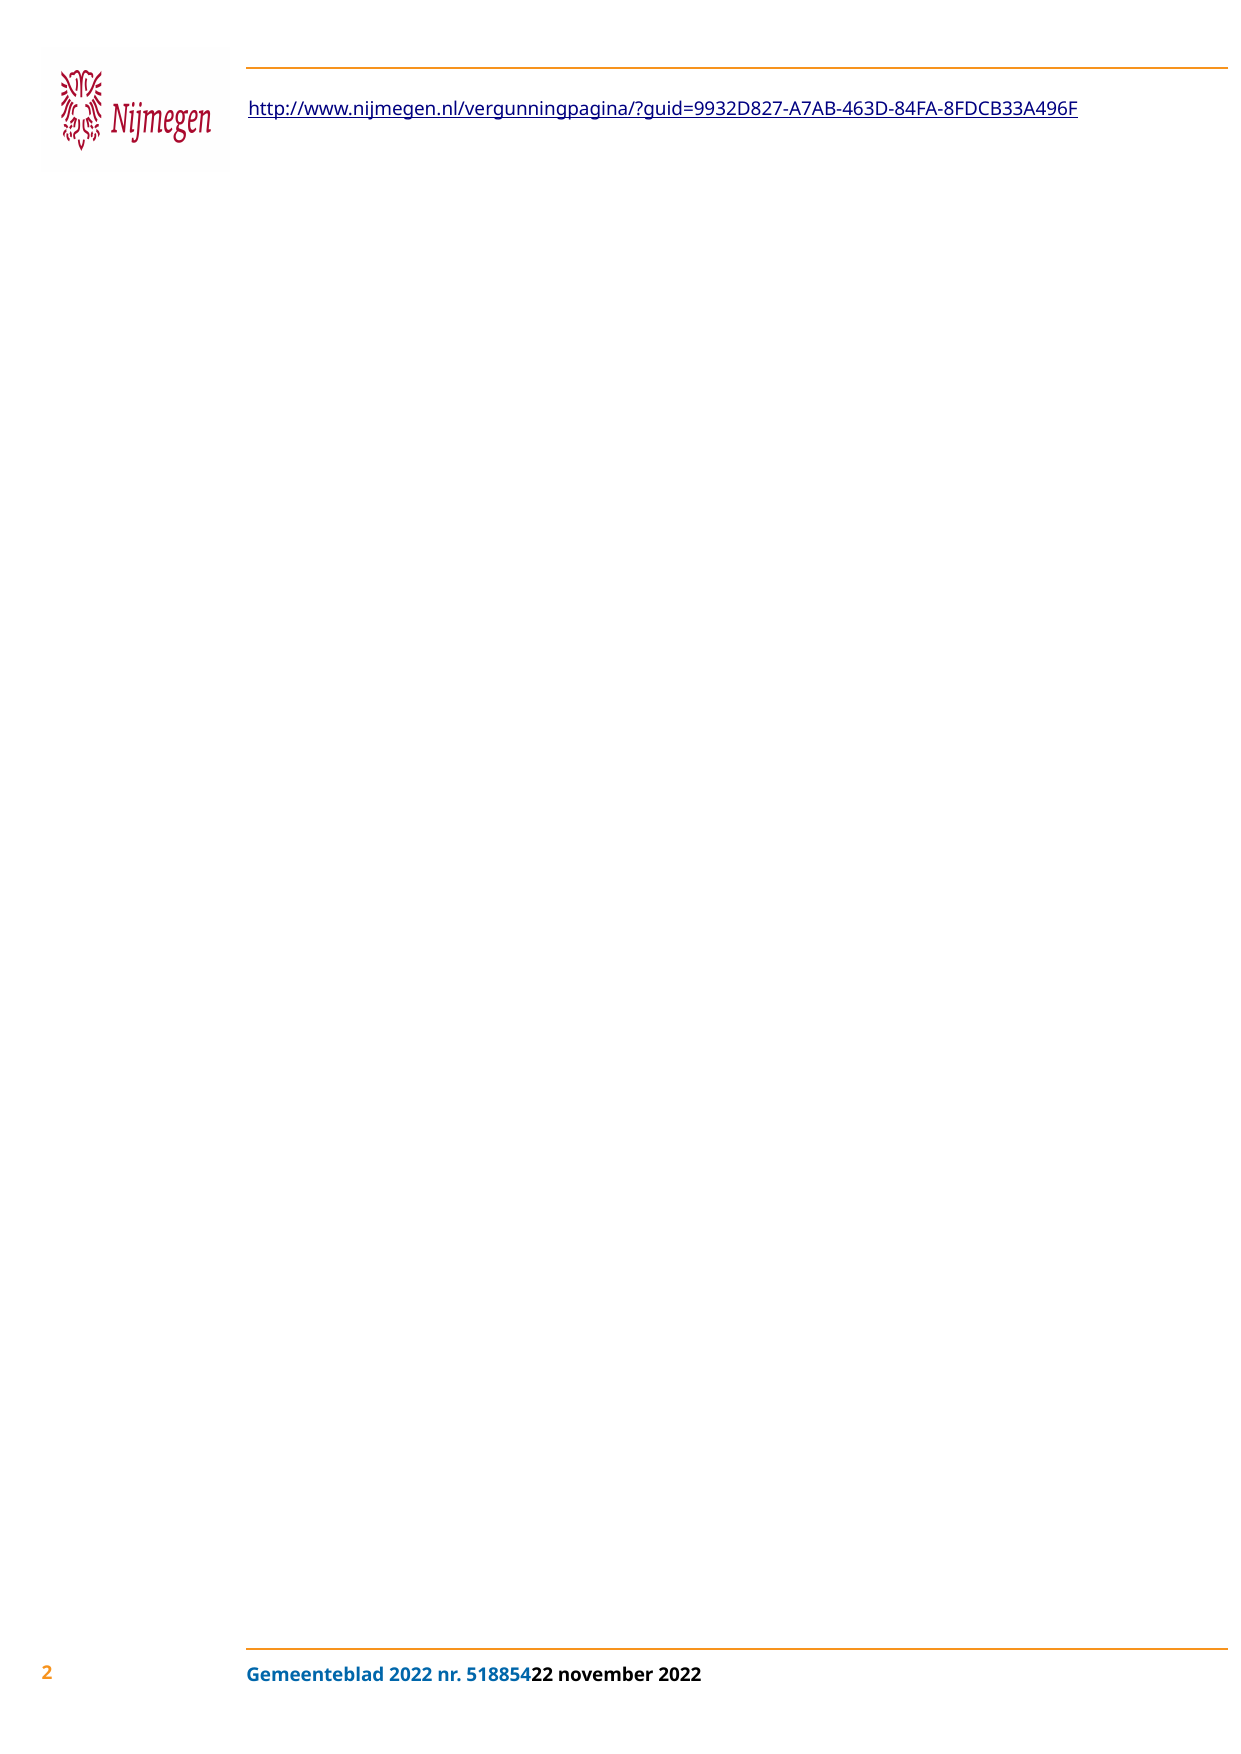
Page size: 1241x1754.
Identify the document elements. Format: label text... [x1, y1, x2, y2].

text http://www.nijmegen.nl/vergunningpagina/?guid=9932D827-A7AB-463D-84FA-8FDCB33A496F [248, 95, 1152, 121]
picture [41, 47, 231, 172]
